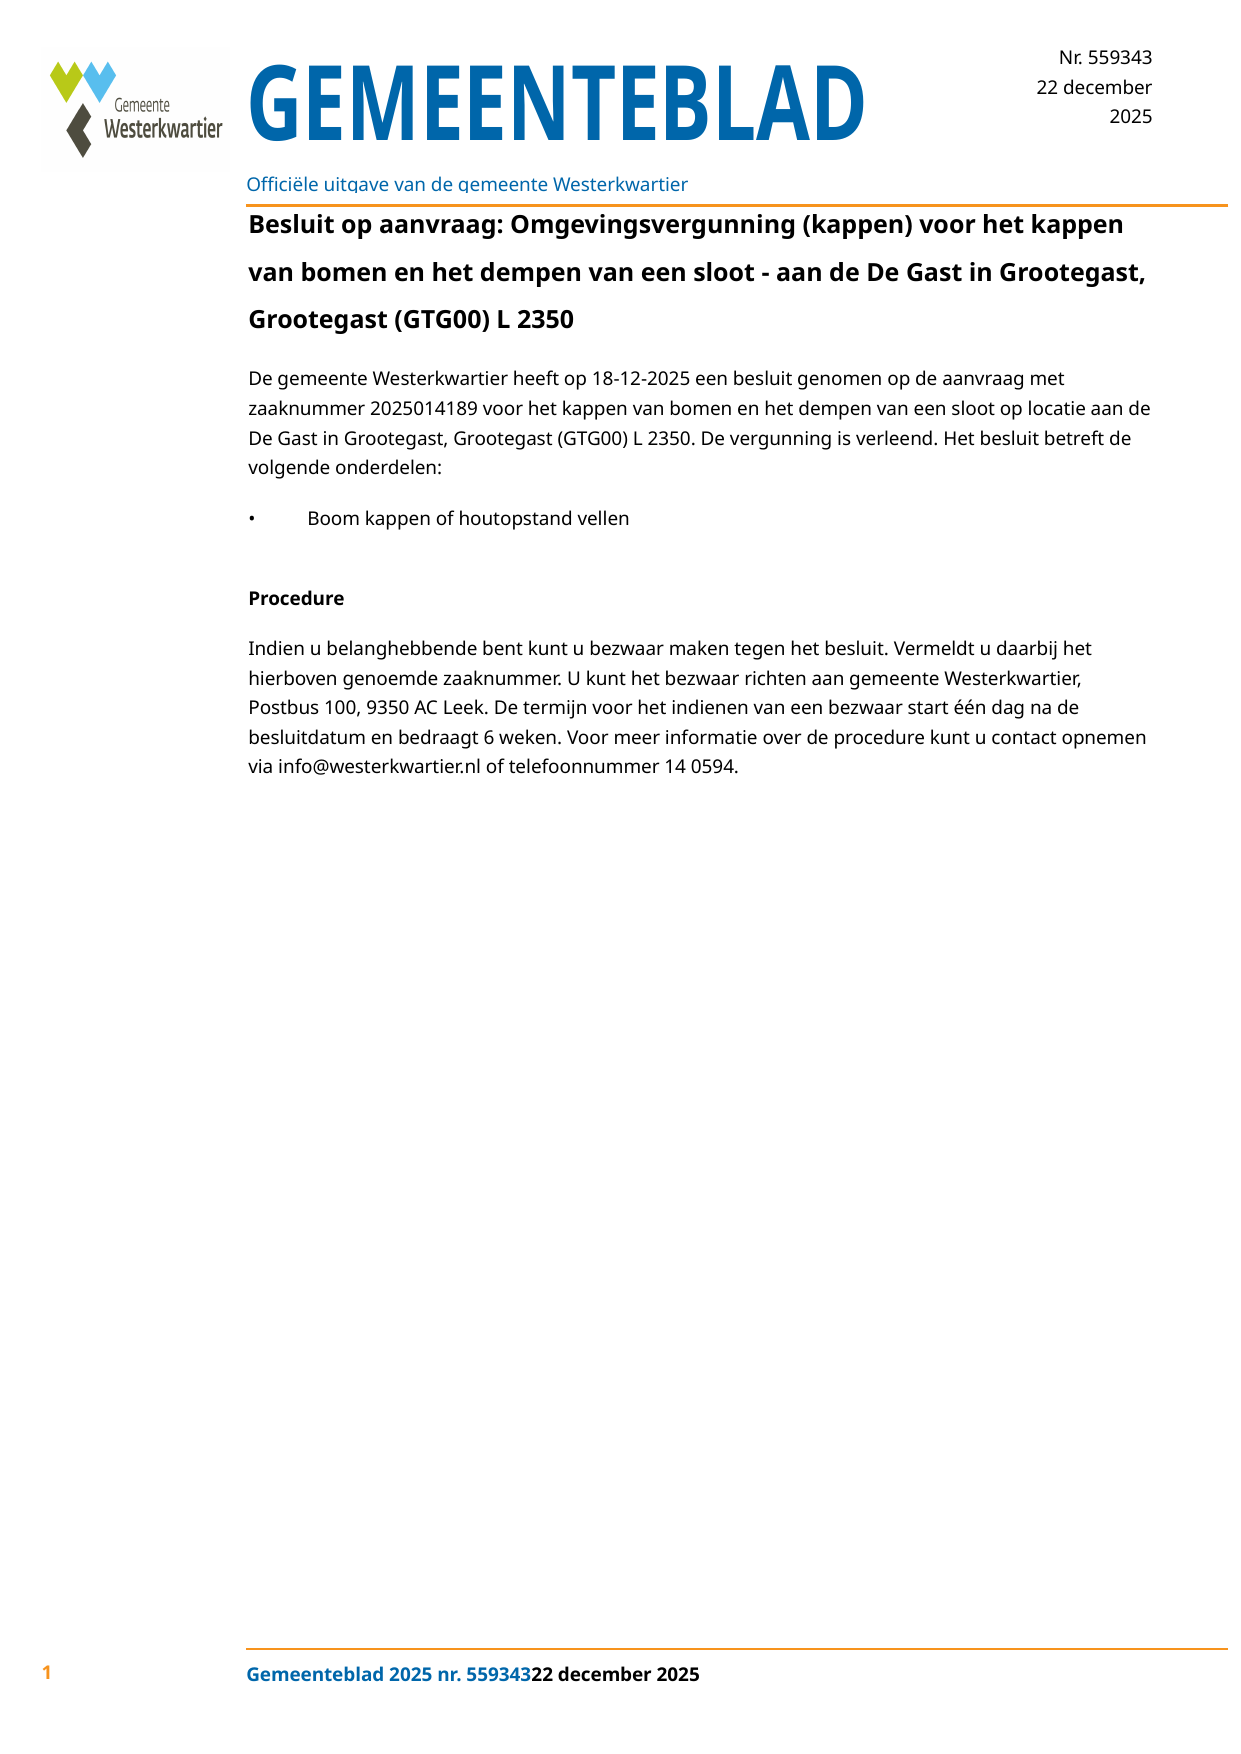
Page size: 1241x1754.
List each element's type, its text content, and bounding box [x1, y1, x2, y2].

text Indien u belanghebbende bent kunt u bezwaar maken tegen het besluit. Vermeldt u daarbij het hierboven genoemde zaaknummer. U kunt het bezwaar richten aan gemeente Westerkwartier, Postbus 100, 9350 AC Leek. De termijn voor het indienen van een bezwaar start één dag na de besluitdatum en bedraagt 6 weken. Voor meer informatie over de procedure kunt u contact opnemen via info@westerkwartier.nl of telefoonnummer 14 0594. [248, 635, 1152, 779]
text Besluit op aanvraag: Omgevingsvergunning (kappen) voor het kappen van bomen en het dempen van een sloot - aan de De Gast in Grootegast, Grootegast (GTG00) L 2350 [248, 207, 1152, 336]
list Boom kappen of houtopstand vellen [248, 505, 1152, 530]
text Procedure [248, 585, 1152, 610]
text De gemeente Westerkwartier heeft op 18-12-2025 een besluit genomen op de aanvraag met zaaknummer 2025014189 voor het kappen van bomen en het dempen van een sloot op locatie aan de De Gast in Grootegast, Grootegast (GTG00) L 2350. De vergunning is verleend. Het besluit betreft de volgende onderdelen: [248, 366, 1152, 480]
picture [41, 47, 231, 172]
